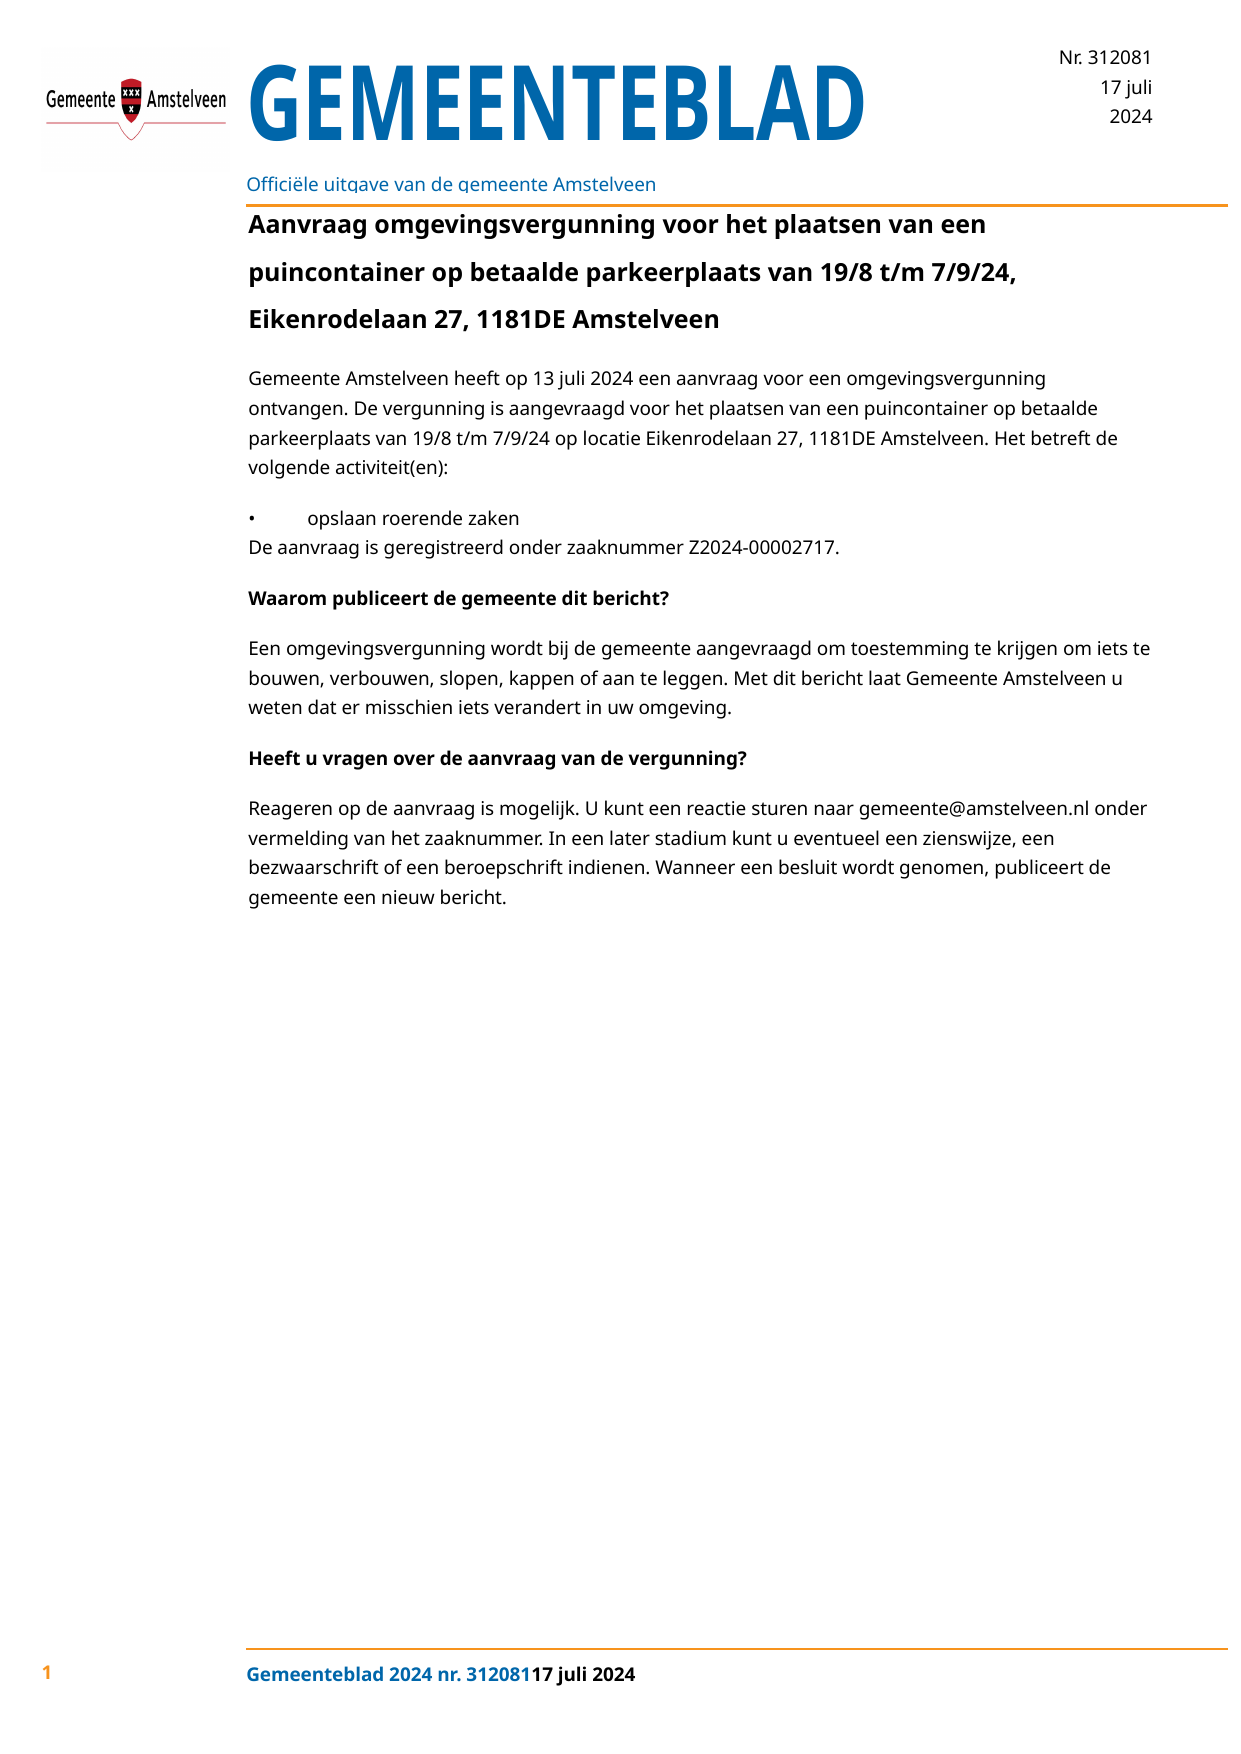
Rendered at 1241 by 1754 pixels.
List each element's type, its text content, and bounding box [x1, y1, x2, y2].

text Aanvraag omgevingsvergunning voor het plaatsen van een puincontainer op betaalde parkeerplaats van 19/8 t/m 7/9/24, Eikenrodelaan 27, 1181DE Amstelveen [248, 207, 1152, 336]
list opslaan roerende zaken [248, 505, 1152, 530]
text Reageren op de aanvraag is mogelijk. U kunt een reactie sturen naar gemeente@amstelveen.nl onder vermelding van het zaaknummer. In een later stadium kunt u eventueel een zienswijze, een bezwaarschrift of een beroepschrift indienen. Wanneer een besluit wordt genomen, publiceert de gemeente een nieuw bericht. [248, 795, 1152, 909]
text Waarom publiceert de gemeente dit bericht? [248, 585, 1152, 610]
picture [41, 47, 231, 172]
text De aanvraag is geregistreerd onder zaaknummer Z2024-00002717. [248, 534, 1152, 560]
text Een omgevingsvergunning wordt bij de gemeente aangevraagd om toestemming te krijgen om iets te bouwen, verbouwen, slopen, kappen of aan te leggen. Met dit bericht laat Gemeente Amstelveen u weten dat er misschien iets verandert in uw omgeving. [248, 635, 1152, 720]
text Gemeente Amstelveen heeft op 13 juli 2024 een aanvraag voor een omgevingsvergunning ontvangen. De vergunning is aangevraagd voor het plaatsen van een puincontainer op betaalde parkeerplaats van 19/8 t/m 7/9/24 op locatie Eikenrodelaan 27, 1181DE Amstelveen. Het betreft de volgende activiteit(en): [248, 366, 1152, 480]
text Heeft u vragen over de aanvraag van de vergunning? [248, 745, 1152, 770]
